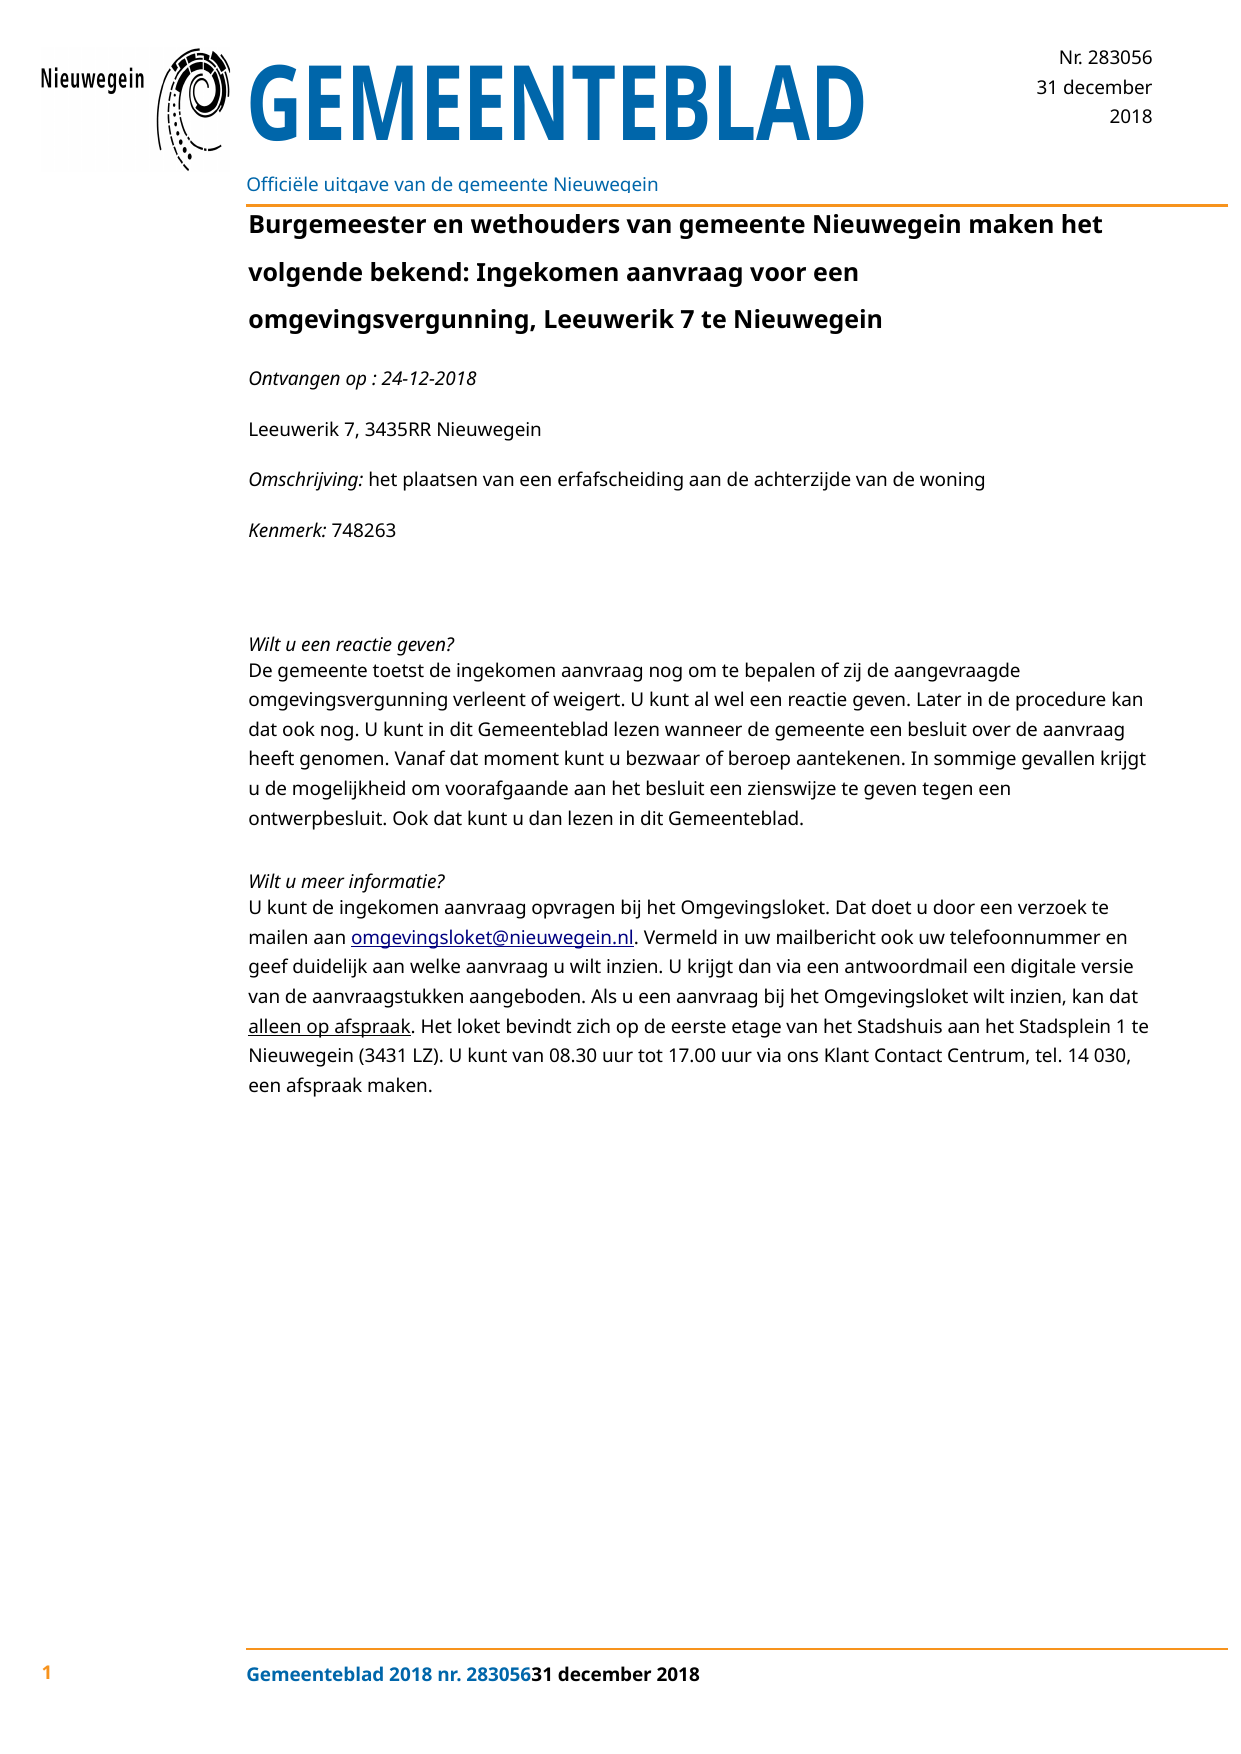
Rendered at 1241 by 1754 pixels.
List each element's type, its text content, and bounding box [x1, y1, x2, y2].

text Burgemeester en wethouders van gemeente Nieuwegein maken het volgende bekend: Ingekomen aanvraag voor een omgevingsvergunning, Leeuwerik 7 te Nieuwegein [248, 207, 1152, 336]
picture [41, 47, 231, 172]
text Kenmerk: 748263 [248, 517, 1152, 542]
text Ontvangen op : 24-12-2018 [248, 366, 1152, 391]
text U kunt de ingekomen aanvraag opvragen bij het Omgevingsloket. Dat doet u door een verzoek te mailen aan omgevingsloket@nieuwegein.nl. Vermeld in uw mailbericht ook uw telefoonnummer en geef duidelijk aan welke aanvraag u wilt inzien. U krijgt dan via een antwoordmail een digitale versie van de aanvraagstukken aangeboden. Als u een aanvraag bij het Omgevingsloket wilt inzien, kan dat alleen op afspraak. Het loket bevindt zich op de eerste etage van het Stadshuis aan het Stadsplein 1 te Nieuwegein (3431 LZ). U kunt van 08.30 uur tot 17.00 uur via ons Klant Contact Centrum, tel. 14 030, een afspraak maken. [248, 894, 1152, 1098]
text Wilt u een reactie geven? [248, 631, 1152, 657]
text De gemeente toetst de ingekomen aanvraag nog om te bepalen of zij de aangevraagde omgevingsvergunning verleent of weigert. U kunt al wel een reactie geven. Later in de procedure kan dat ook nog. U kunt in dit Gemeenteblad lezen wanneer de gemeente een besluit over de aanvraag heeft genomen. Vanaf dat moment kunt u bezwaar of beroep aantekenen. In sommige gevallen krijgt u de mogelijkheid om voorafgaande aan het besluit een zienswijze te geven tegen een ontwerpbesluit. Ook dat kunt u dan lezen in dit Gemeenteblad. [248, 657, 1152, 831]
text Wilt u meer informatie? [248, 869, 1152, 894]
text Leeuwerik 7, 3435RR Nieuwegein [248, 416, 1152, 442]
text Omschrijving: het plaatsen van een erfafscheiding aan de achterzijde van de woning [248, 466, 1152, 492]
